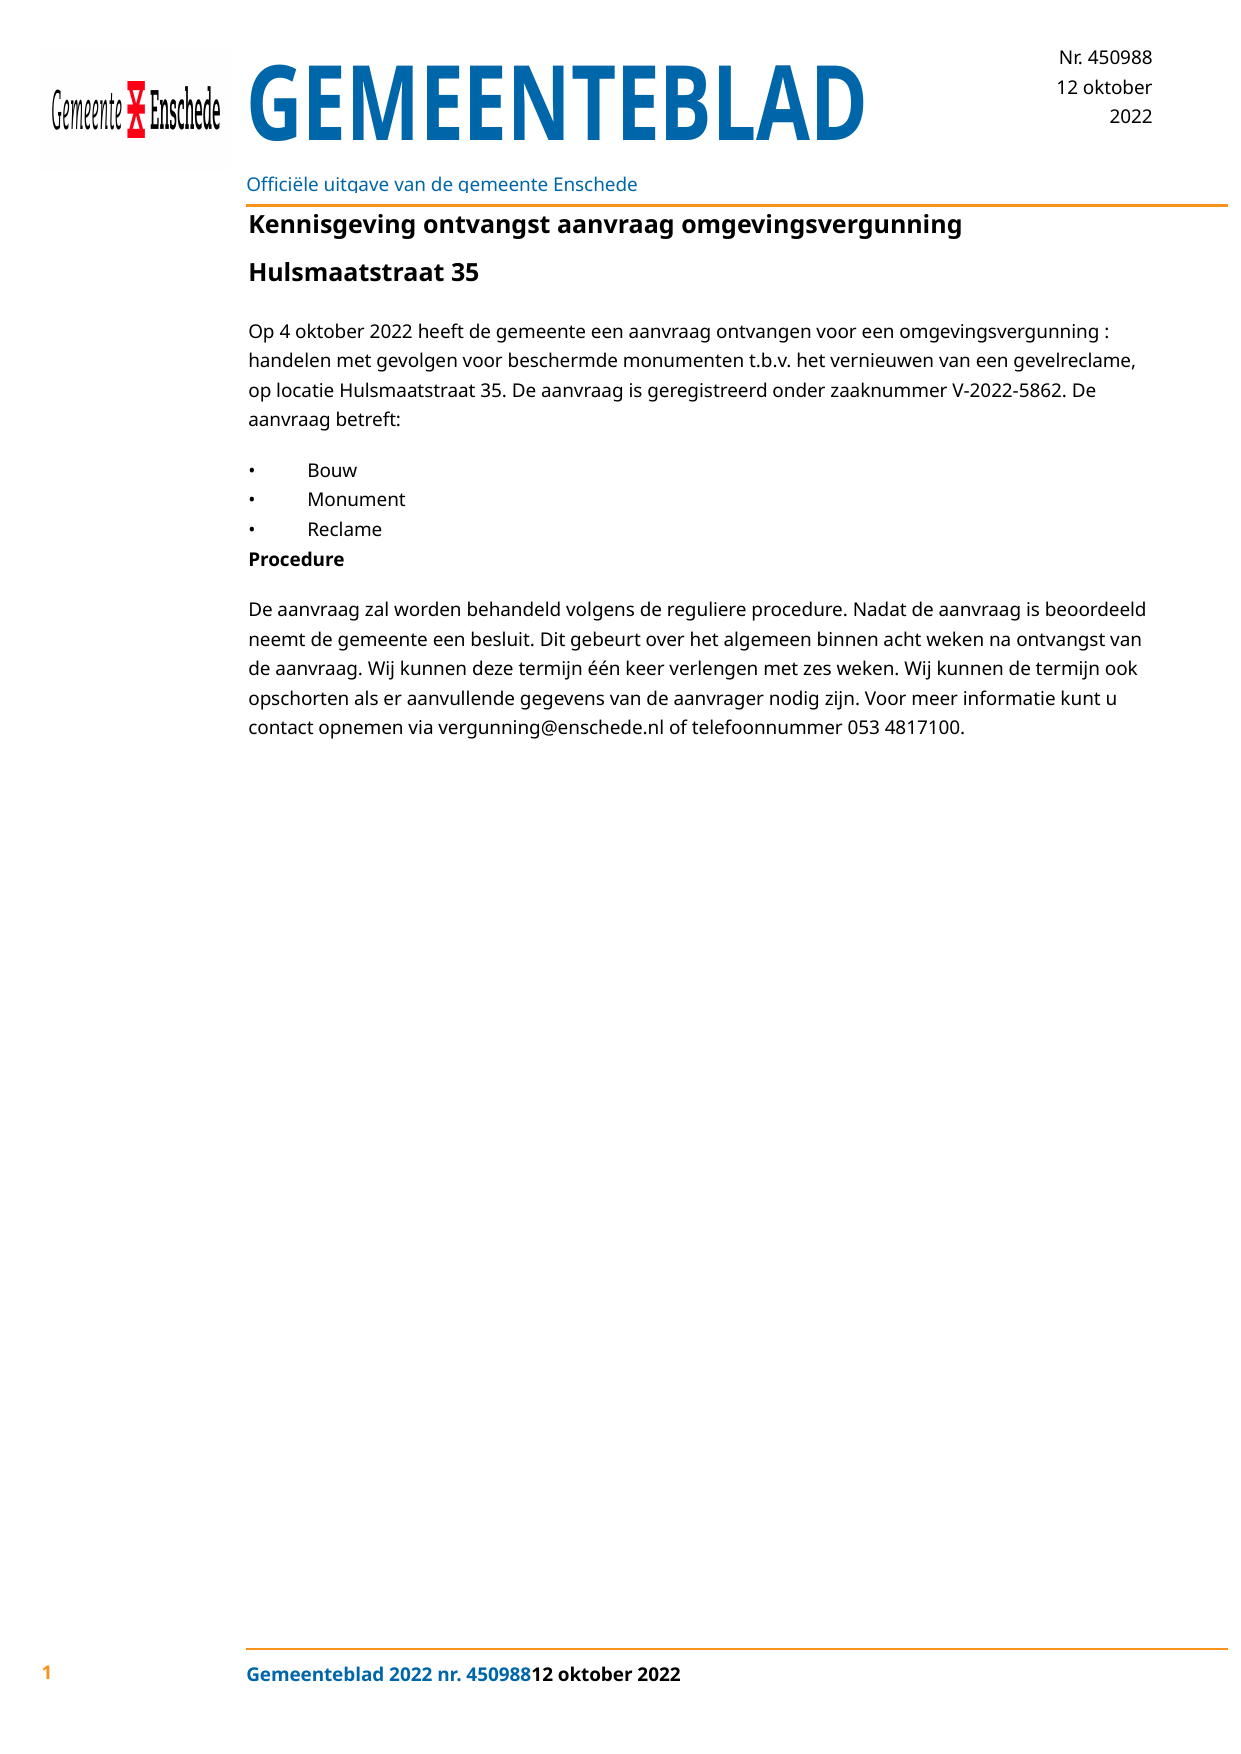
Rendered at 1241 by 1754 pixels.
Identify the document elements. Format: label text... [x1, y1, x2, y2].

text Procedure [248, 546, 1152, 572]
picture [41, 47, 231, 172]
text Kennisgeving ontvangst aanvraag omgevingsvergunning Hulsmaatstraat 35 [248, 207, 1152, 288]
list Bouw [248, 457, 1152, 483]
text Op 4 oktober 2022 heeft de gemeente een aanvraag ontvangen voor een omgevingsvergunning : handelen met gevolgen voor beschermde monumenten t.b.v. het vernieuwen van een gevelreclame, op locatie Hulsmaatstraat 35. De aanvraag is geregistreerd onder zaaknummer V-2022-5862. De aanvraag betreft: [248, 318, 1152, 432]
list Monument [248, 487, 1152, 512]
text De aanvraag zal worden behandeld volgens de reguliere procedure. Nadat de aanvraag is beoordeeld neemt de gemeente een besluit. Dit gebeurt over het algemeen binnen acht weken na ontvangst van de aanvraag. Wij kunnen deze termijn één keer verlengen met zes weken. Wij kunnen de termijn ook opschorten als er aanvullende gegevens van de aanvrager nodig zijn. Voor meer informatie kunt u contact opnemen via vergunning@enschede.nl of telefoonnummer 053 4817100. [248, 596, 1152, 740]
list Reclame [248, 516, 1152, 542]
